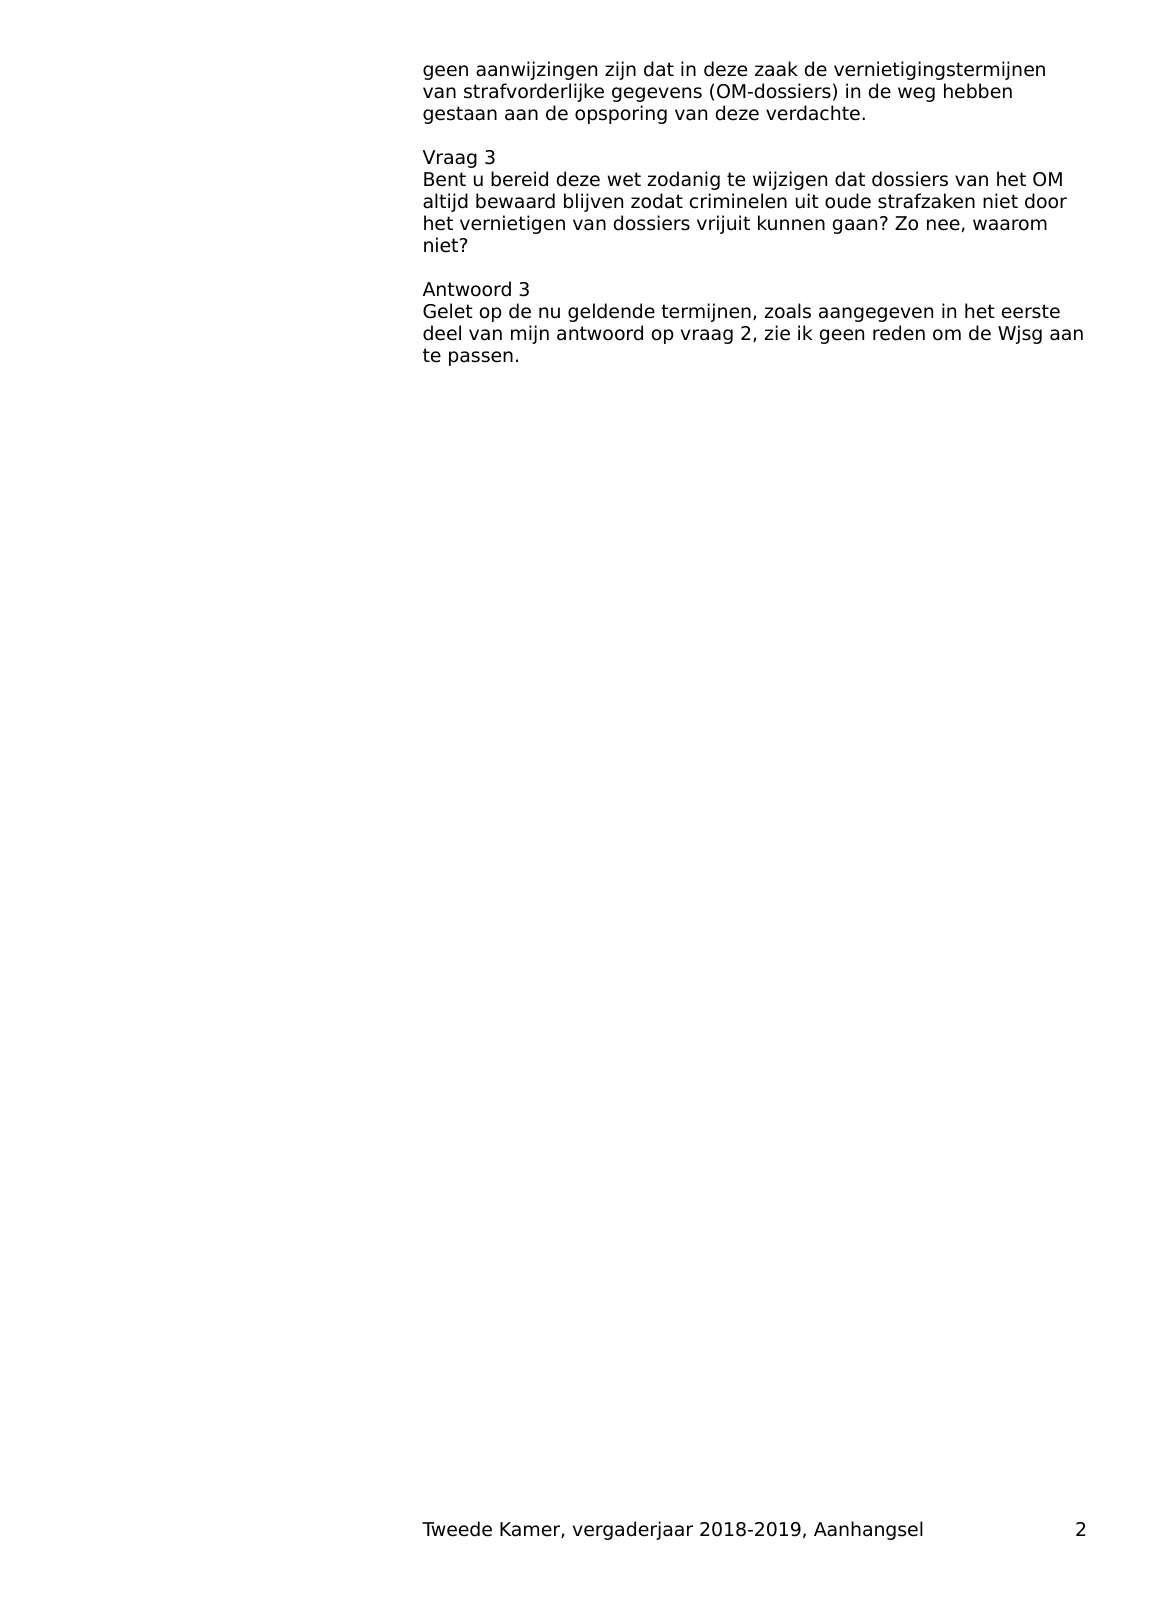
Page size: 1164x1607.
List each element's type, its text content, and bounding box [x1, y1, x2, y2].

text Bent u bereid deze wet zodanig te wijzigen dat dossiers van het OM altijd bewaard blijven zodat criminelen uit oude strafzaken niet door het vernietigen van dossiers vrijuit kunnen gaan? Zo nee, waarom niet? [422, 169, 1087, 257]
text Vraag 3 [422, 147, 1087, 169]
text geen aanwijzingen zijn dat in deze zaak de vernietigingstermijnen van strafvorderlijke gegevens (OM-dossiers) in de weg hebben gestaan aan de opsporing van deze verdachte. [422, 59, 1087, 125]
text Gelet op de nu geldende termijnen, zoals aangegeven in het eerste deel van mijn antwoord op vraag 2, zie ik geen reden om de Wjsg aan te passen. [422, 301, 1087, 367]
text Antwoord 3 [422, 279, 1087, 301]
